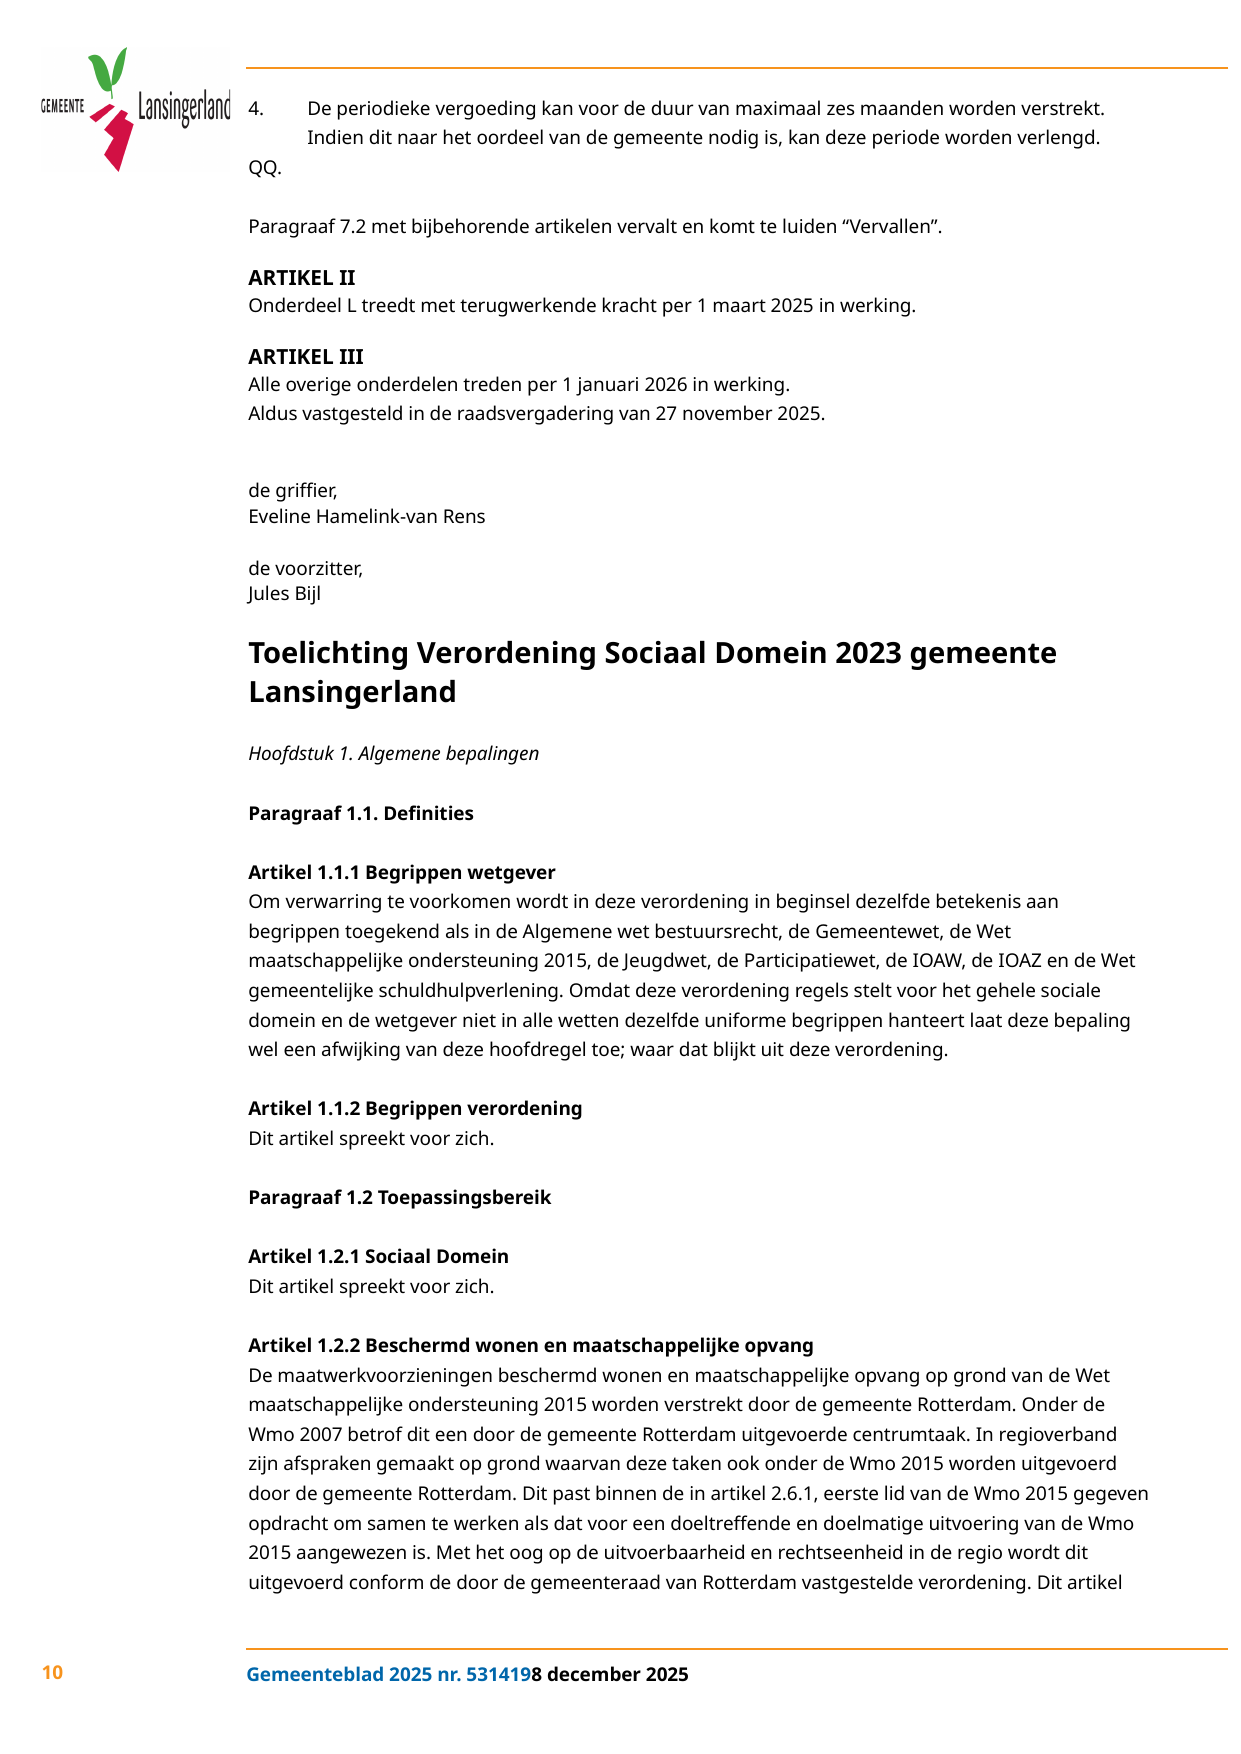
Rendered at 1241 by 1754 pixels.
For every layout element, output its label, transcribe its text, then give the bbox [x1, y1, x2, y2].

text de griffier, [248, 478, 1152, 503]
text Paragraaf 1.2 Toepassingsbereik [248, 1184, 1152, 1210]
text De maatwerkvoorzieningen beschermd wonen en maatschappelijke opvang op grond van de Wet maatschappelijke ondersteuning 2015 worden verstrekt door de gemeente Rotterdam. Onder de Wmo 2007 betrof dit een door de gemeente Rotterdam uitgevoerde centrumtaak. In regioverband zijn afspraken gemaakt op grond waarvan deze taken ook onder de Wmo 2015 worden uitgevoerd door de gemeente Rotterdam. Dit past binnen de in artikel 2.6.1, eerste lid van de Wmo 2015 gegeven opdracht om samen te werken als dat voor een doeltreffende en doelmatige uitvoering van de Wmo 2015 aangewezen is. Met het oog op de uitvoerbaarheid en rechtseenheid in de regio wordt dit uitgevoerd conform de door de gemeenteraad van Rotterdam vastgestelde verordening. Dit artikel [248, 1362, 1152, 1594]
text Dit artikel spreekt voor zich. [248, 1273, 1152, 1299]
text Artikel 1.2.2 Beschermd wonen en maatschappelijke opvang [248, 1332, 1152, 1358]
text Hoofdstuk 1. Algemene bepalingen [248, 741, 1152, 766]
list De periodieke vergoeding kan voor de duur van maximaal zes maanden worden verstrekt. Indien dit naar het oordeel van de gemeente nodig is, kan deze periode worden verlengd. [248, 95, 1152, 150]
text Onderdeel L treedt met terugwerkende kracht per 1 maart 2025 in werking. [248, 292, 1152, 318]
text Artikel 1.2.1 Sociaal Domein [248, 1243, 1152, 1269]
text Jules Bijl [248, 581, 1152, 606]
text Paragraaf 7.2 met bijbehorende artikelen vervalt en komt te luiden “Vervallen”. [248, 213, 1152, 239]
text de voorzitter, [248, 555, 1152, 581]
text Toelichting Verordening Sociaal Domein 2023 gemeente Lansingerland [248, 632, 1152, 711]
text ARTIKEL III [248, 342, 1152, 371]
text QQ. [248, 154, 1152, 180]
text Alle overige onderdelen treden per 1 januari 2026 in werking. [248, 371, 1152, 397]
text Om verwarring te voorkomen wordt in deze verordening in beginsel dezelfde betekenis aan begrippen toegekend als in de Algemene wet bestuursrecht, de Gemeentewet, de Wet maatschappelijke ondersteuning 2015, de Jeugdwet, de Participatiewet, de IOAW, de IOAZ en de Wet gemeentelijke schuldhulpverlening. Omdat deze verordening regels stelt voor het gehele sociale domein en de wetgever niet in alle wetten dezelfde uniforme begrippen hanteert laat deze bepaling wel een afwijking van deze hoofdregel toe; waar dat blijkt uit deze verordening. [248, 888, 1152, 1062]
text Dit artikel spreekt voor zich. [248, 1125, 1152, 1151]
text Eveline Hamelink-van Rens [248, 503, 1152, 529]
text Artikel 1.1.1 Begrippen wetgever [248, 859, 1152, 884]
text Paragraaf 1.1. Definities [248, 800, 1152, 825]
text ARTIKEL II [248, 263, 1152, 292]
picture [41, 47, 231, 172]
text Artikel 1.1.2 Begrippen verordening [248, 1096, 1152, 1121]
text Aldus vastgesteld in de raadsvergadering van 27 november 2025. [248, 400, 1152, 426]
